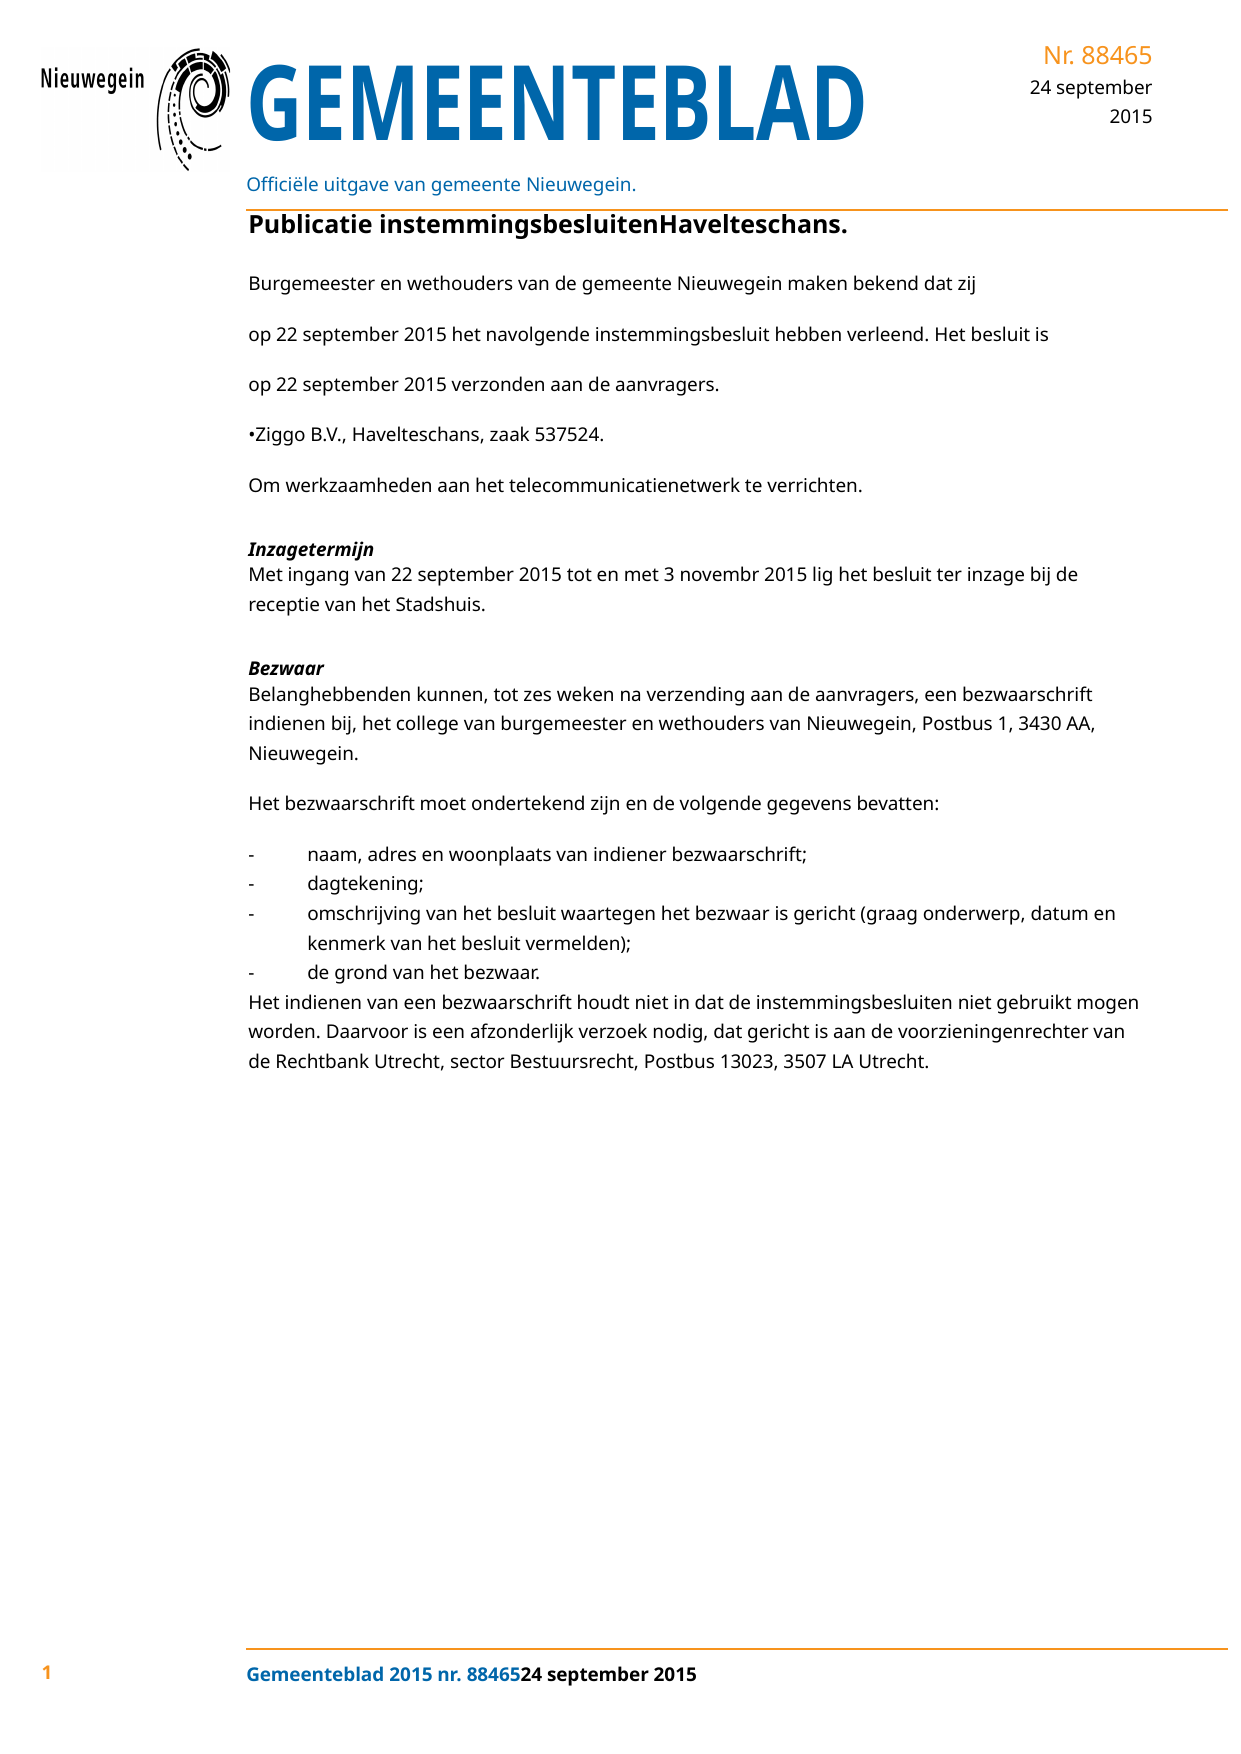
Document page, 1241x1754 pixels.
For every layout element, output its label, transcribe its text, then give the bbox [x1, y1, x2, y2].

list de grond van het bezwaar. [248, 959, 1152, 985]
text op 22 september 2015 verzonden aan de aanvragers. [248, 371, 1152, 397]
text Om werkzaamheden aan het telecommunicatienetwerk te verrichten. [248, 472, 1152, 498]
text Burgemeester en wethouders van de gemeente Nieuwegein maken bekend dat zij [248, 270, 1152, 296]
text op 22 september 2015 het navolgende instemmingsbesluit hebben verleend. Het besluit is [248, 321, 1152, 346]
text Met ingang van 22 september 2015 tot en met 3 novembr 2015 lig het besluit ter inzage bij de receptie van het Stadshuis. [248, 562, 1152, 617]
text Het bezwaarschrift moet ondertekend zijn en de volgende gegevens bevatten: [248, 791, 1152, 816]
text •Ziggo B.V., Havelteschans, zaak 537524. [248, 422, 1152, 447]
list naam, adres en woonplaats van indiener bezwaarschrift; [248, 841, 1152, 867]
list omschrijving van het besluit waartegen het bezwaar is gericht (graag onderwerp, datum en kenmerk van het besluit vermelden); [248, 900, 1152, 955]
text Het indienen van een bezwaarschrift houdt niet in dat de instemmingsbesluiten niet gebruikt mogen worden. Daarvoor is een afzonderlijk verzoek nodig, dat gericht is aan de voorzieningenrechter van de Rechtbank Utrecht, sector Bestuursrecht, Postbus 13023, 3507 LA Utrecht. [248, 989, 1152, 1074]
text Belanghebbenden kunnen, tot zes weken na verzending aan de aanvragers, een bezwaarschrift indienen bij, het college van burgemeester en wethouders van Nieuwegein, Postbus 1, 3430 AA, Nieuwegein. [248, 681, 1152, 766]
text Bezwaar [248, 655, 1152, 681]
text Publicatie instemmingsbesluitenHavelteschans. [248, 211, 1152, 241]
list dagtekening; [248, 871, 1152, 896]
text Inzagetermijn [248, 536, 1152, 562]
picture [41, 47, 231, 172]
